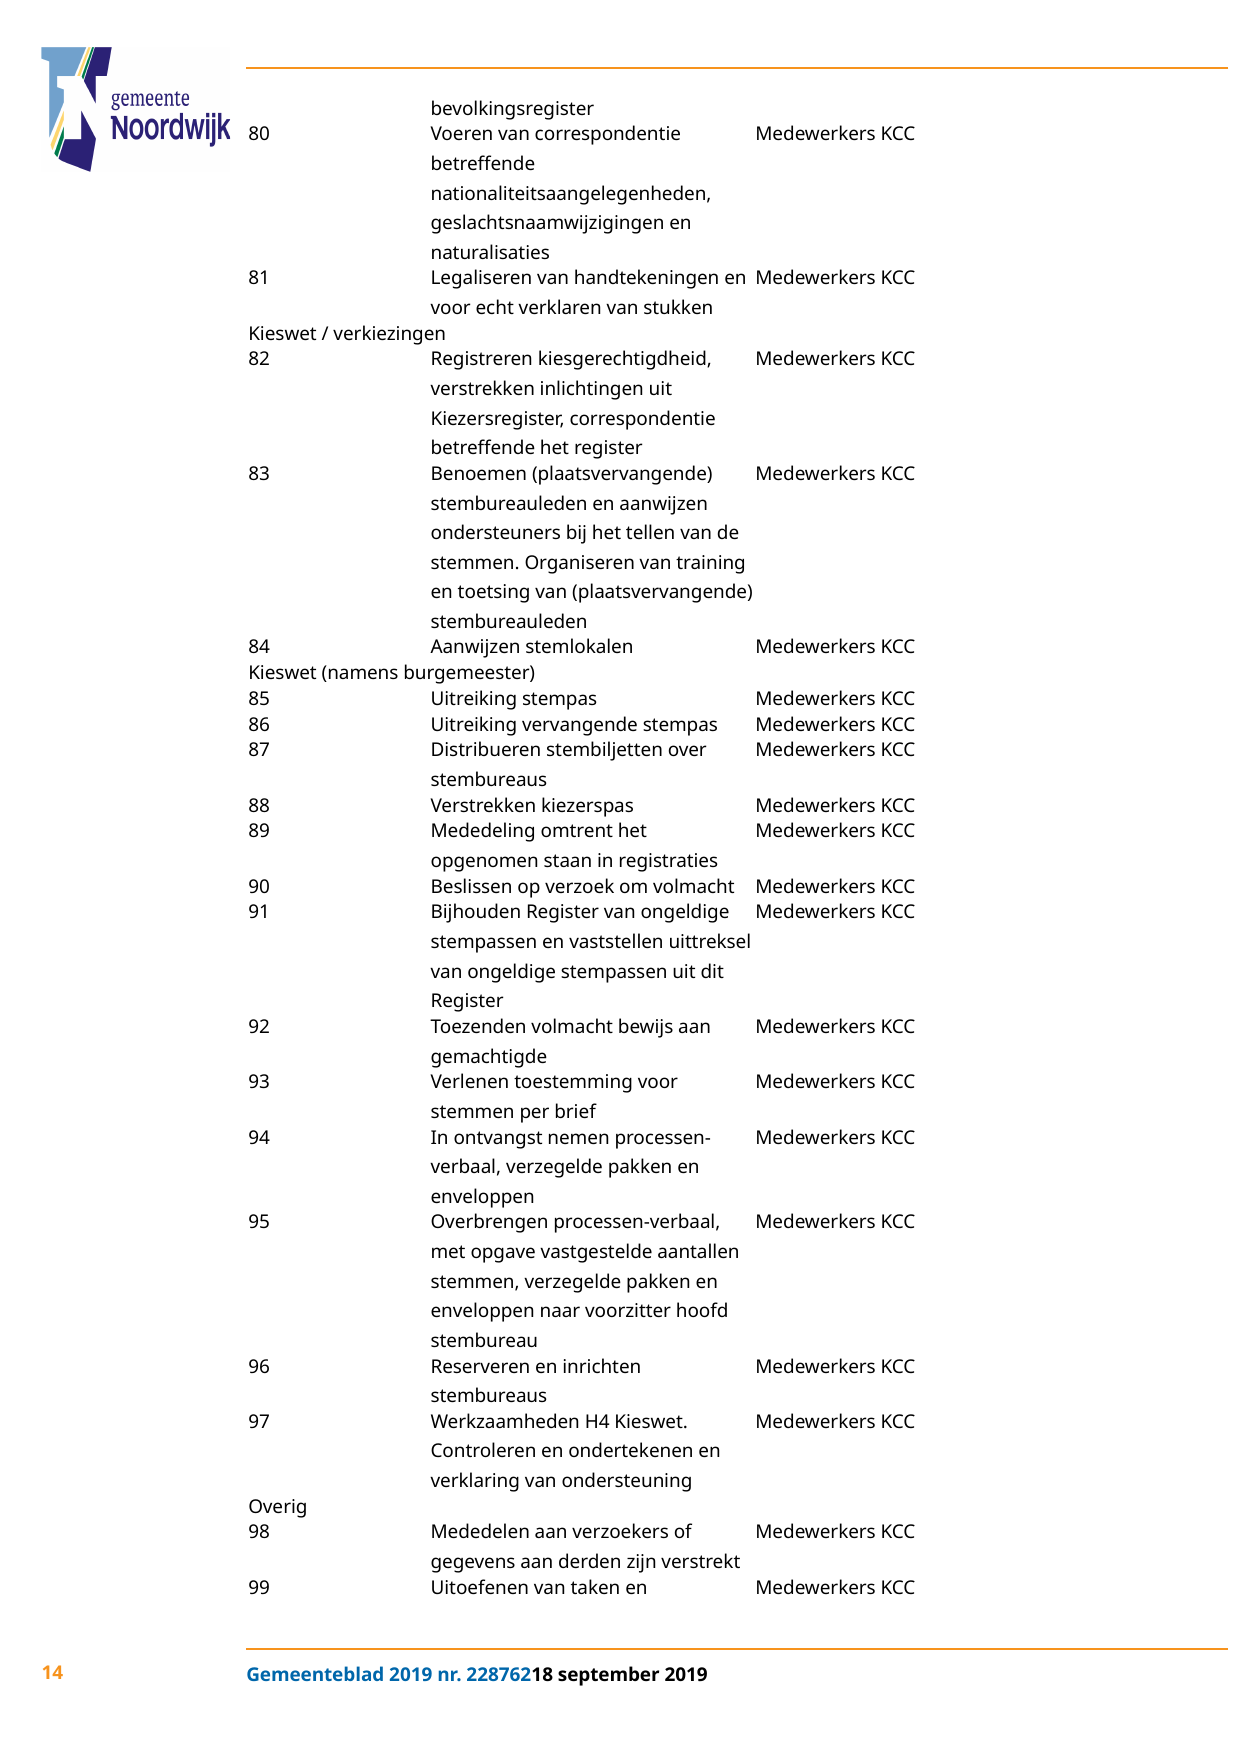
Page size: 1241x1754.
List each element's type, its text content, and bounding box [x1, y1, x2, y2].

table_cell Medewerkers KCC [755, 1069, 969, 1124]
table_cell Medewerkers KCC [755, 634, 969, 659]
table_cell 87 [248, 737, 430, 792]
table_cell Medewerkers KCC [755, 1574, 969, 1600]
table_cell Medewerkers KCC [755, 1209, 969, 1353]
table_cell Medewerkers KCC [755, 899, 969, 1013]
table_cell [969, 685, 1152, 711]
table_cell Aanwijzen stemlokalen [430, 634, 755, 659]
table_cell Registreren kiesgerechtigdheid, verstrekken inlichtingen uit Kiezersregister, correspondentie betreffende het register [430, 346, 755, 460]
table_cell 94 [248, 1124, 430, 1209]
table_cell 93 [248, 1069, 430, 1124]
table_cell In ontvangst nemen processen-verbaal, verzegelde pakken en enveloppen [430, 1124, 755, 1209]
table_cell [969, 1209, 1152, 1353]
table_cell [969, 873, 1152, 899]
table_cell Uitreiking stempas [430, 685, 755, 711]
table_cell [969, 1574, 1152, 1600]
table_cell Toezenden volmacht bewijs aan gemachtigde [430, 1013, 755, 1068]
table_cell [969, 792, 1152, 818]
table_cell 89 [248, 818, 430, 873]
table_cell Kieswet (namens burgemeester) [248, 660, 1152, 685]
table_cell 95 [248, 1209, 430, 1353]
table_cell [969, 1013, 1152, 1068]
table_cell [969, 1069, 1152, 1124]
table_cell bevolkingsregister [430, 95, 755, 121]
table_cell Benoemen (plaatsvervangende) stembureauleden en aanwijzen ondersteuners bij het tellen van de stemmen. Organiseren van training en toetsing van (plaatsvervangende) stembureauleden [430, 460, 755, 634]
table_cell Werkzaamheden H4 Kieswet. Controleren en ondertekenen en verklaring van ondersteuning [430, 1408, 755, 1493]
table_cell 99 [248, 1574, 430, 1600]
table_cell Medewerkers KCC [755, 711, 969, 737]
table_cell [969, 711, 1152, 737]
table_cell Uitreiking vervangende stempas [430, 711, 755, 737]
picture [41, 47, 231, 172]
table_cell Medewerkers KCC [755, 1013, 969, 1068]
table_cell Medewerkers KCC [755, 792, 969, 818]
table_cell [969, 634, 1152, 659]
table_cell Overbrengen processen-verbaal, met opgave vastgestelde aantallen stemmen, verzegelde pakken en enveloppen naar voorzitter hoofd stembureau [430, 1209, 755, 1353]
table_cell Medewerkers KCC [755, 121, 969, 264]
table_cell Uitoefenen van taken en [430, 1574, 755, 1600]
table_cell Mededeling omtrent het opgenomen staan in registraties [430, 818, 755, 873]
table_cell 83 [248, 460, 430, 634]
table_cell [969, 121, 1152, 264]
table_cell [969, 1124, 1152, 1209]
table_cell 82 [248, 346, 430, 460]
table_cell [969, 818, 1152, 873]
table_cell Medewerkers KCC [755, 1124, 969, 1209]
table_cell [969, 95, 1152, 121]
table_cell 96 [248, 1353, 430, 1408]
table_cell Medewerkers KCC [755, 265, 969, 320]
table_cell Medewerkers KCC [755, 1519, 969, 1574]
table_cell Medewerkers KCC [755, 460, 969, 634]
table_cell 85 [248, 685, 430, 711]
table_cell 92 [248, 1013, 430, 1068]
table_cell Verlenen toestemming voor stemmen per brief [430, 1069, 755, 1124]
table_cell 81 [248, 265, 430, 320]
table_cell [969, 265, 1152, 320]
table_cell [969, 460, 1152, 634]
table_cell Voeren van correspondentie betreffende nationaliteitsaangelegenheden, geslachtsnaamwijzigingen en naturalisaties [430, 121, 755, 264]
table_cell [755, 95, 969, 121]
table_cell 86 [248, 711, 430, 737]
table_cell Bijhouden Register van ongeldige stempassen en vaststellen uittreksel van ongeldige stempassen uit dit Register [430, 899, 755, 1013]
table_cell 97 [248, 1408, 430, 1493]
table_cell Kieswet / verkiezingen [248, 320, 1152, 346]
table_cell Medewerkers KCC [755, 685, 969, 711]
table_cell [969, 737, 1152, 792]
table_cell 91 [248, 899, 430, 1013]
table_cell 88 [248, 792, 430, 818]
table_cell [969, 1353, 1152, 1408]
table_cell [248, 95, 430, 121]
table_cell Mededelen aan verzoekers of gegevens aan derden zijn verstrekt [430, 1519, 755, 1574]
table_cell 98 [248, 1519, 430, 1574]
table_cell Verstrekken kiezerspas [430, 792, 755, 818]
table_cell Medewerkers KCC [755, 737, 969, 792]
table_cell Legaliseren van handtekeningen en voor echt verklaren van stukken [430, 265, 755, 320]
table_cell [969, 1408, 1152, 1493]
table_cell Medewerkers KCC [755, 873, 969, 899]
table_cell Overig [248, 1493, 1152, 1519]
table_cell Medewerkers KCC [755, 1408, 969, 1493]
table_cell Medewerkers KCC [755, 818, 969, 873]
table_cell [969, 346, 1152, 460]
table_cell Distribueren stembiljetten over stembureaus [430, 737, 755, 792]
table_cell Beslissen op verzoek om volmacht [430, 873, 755, 899]
table_cell Reserveren en inrichten stembureaus [430, 1353, 755, 1408]
table_cell 90 [248, 873, 430, 899]
table_cell Medewerkers KCC [755, 1353, 969, 1408]
table_cell Medewerkers KCC [755, 346, 969, 460]
table_cell [969, 899, 1152, 1013]
table_cell [969, 1519, 1152, 1574]
table_cell 80 [248, 121, 430, 264]
table_cell 84 [248, 634, 430, 659]
